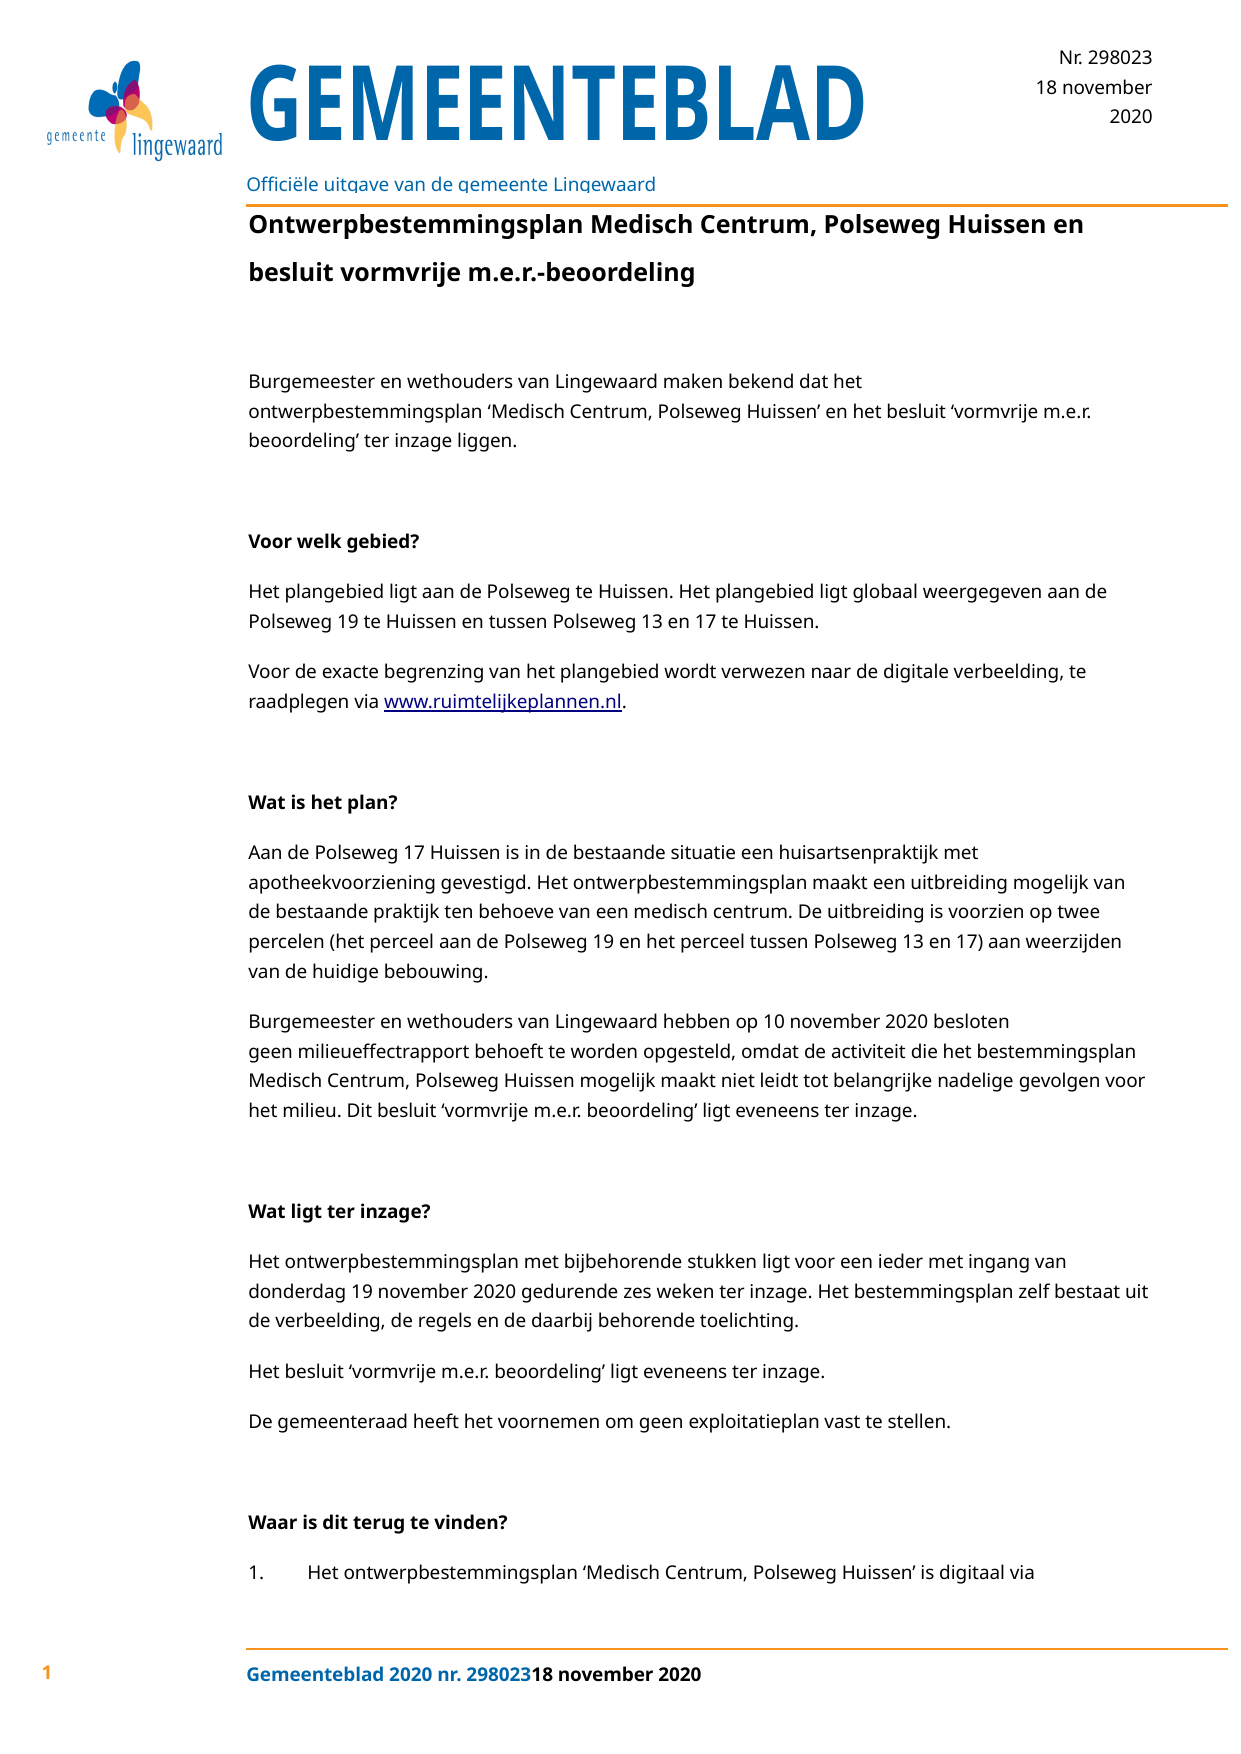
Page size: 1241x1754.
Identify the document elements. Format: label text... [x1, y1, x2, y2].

text Wat ligt ter inzage? [248, 1198, 1152, 1224]
text Het besluit ‘vormvrije m.e.r. beoordeling’ ligt eveneens ter inzage. [248, 1358, 1152, 1384]
text Voor de exacte begrenzing van het plangebied wordt verwezen naar de digitale verbeelding, te raadplegen via www.ruimtelijkeplannen.nl. [248, 659, 1152, 714]
text Het plangebied ligt aan de Polseweg te Huissen. Het plangebied ligt globaal weergegeven aan de Polseweg 19 te Huissen en tussen Polseweg 13 en 17 te Huissen. [248, 579, 1152, 634]
picture [41, 47, 231, 172]
list Het ontwerpbestemmingsplan ‘Medisch Centrum, Polseweg Huissen’ is digitaal via [248, 1559, 1152, 1585]
text Burgemeester en wethouders van Lingewaard maken bekend dat het ontwerpbestemmingsplan ‘Medisch Centrum, Polseweg Huissen’ en het besluit ‘vormvrije m.e.r. beoordeling’ ter inzage liggen. [248, 368, 1152, 453]
text Burgemeester en wethouders van Lingewaard hebben op 10 november 2020 besloten geen milieueffectrapport behoeft te worden opgesteld, omdat de activiteit die het bestemmingsplan Medisch Centrum, Polseweg Huissen mogelijk maakt niet leidt tot belangrijke nadelige gevolgen voor het milieu. Dit besluit ‘vormvrije m.e.r. beoordeling’ ligt eveneens ter inzage. [248, 1008, 1152, 1123]
text Voor welk gebied? [248, 528, 1152, 554]
text Wat is het plan? [248, 789, 1152, 815]
text Ontwerpbestemmingsplan Medisch Centrum, Polseweg Huissen en besluit vormvrije m.e.r.-beoordeling [248, 207, 1152, 288]
text Het ontwerpbestemmingsplan met bijbehorende stukken ligt voor een ieder met ingang van donderdag 19 november 2020 gedurende zes weken ter inzage. Het bestemmingsplan zelf bestaat uit de verbeelding, de regels en de daarbij behorende toelichting. [248, 1248, 1152, 1333]
text Aan de Polseweg 17 Huissen is in de bestaande situatie een huisartsenpraktijk met apotheekvoorziening gevestigd. Het ontwerpbestemmingsplan maakt een uitbreiding mogelijk van de bestaande praktijk ten behoeve van een medisch centrum. De uitbreiding is voorzien op twee percelen (het perceel aan de Polseweg 19 en het perceel tussen Polseweg 13 en 17) aan weerzijden van de huidige bebouwing. [248, 839, 1152, 984]
text De gemeenteraad heeft het voornemen om geen exploitatieplan vast te stellen. [248, 1408, 1152, 1434]
text Waar is dit terug te vinden? [248, 1509, 1152, 1535]
